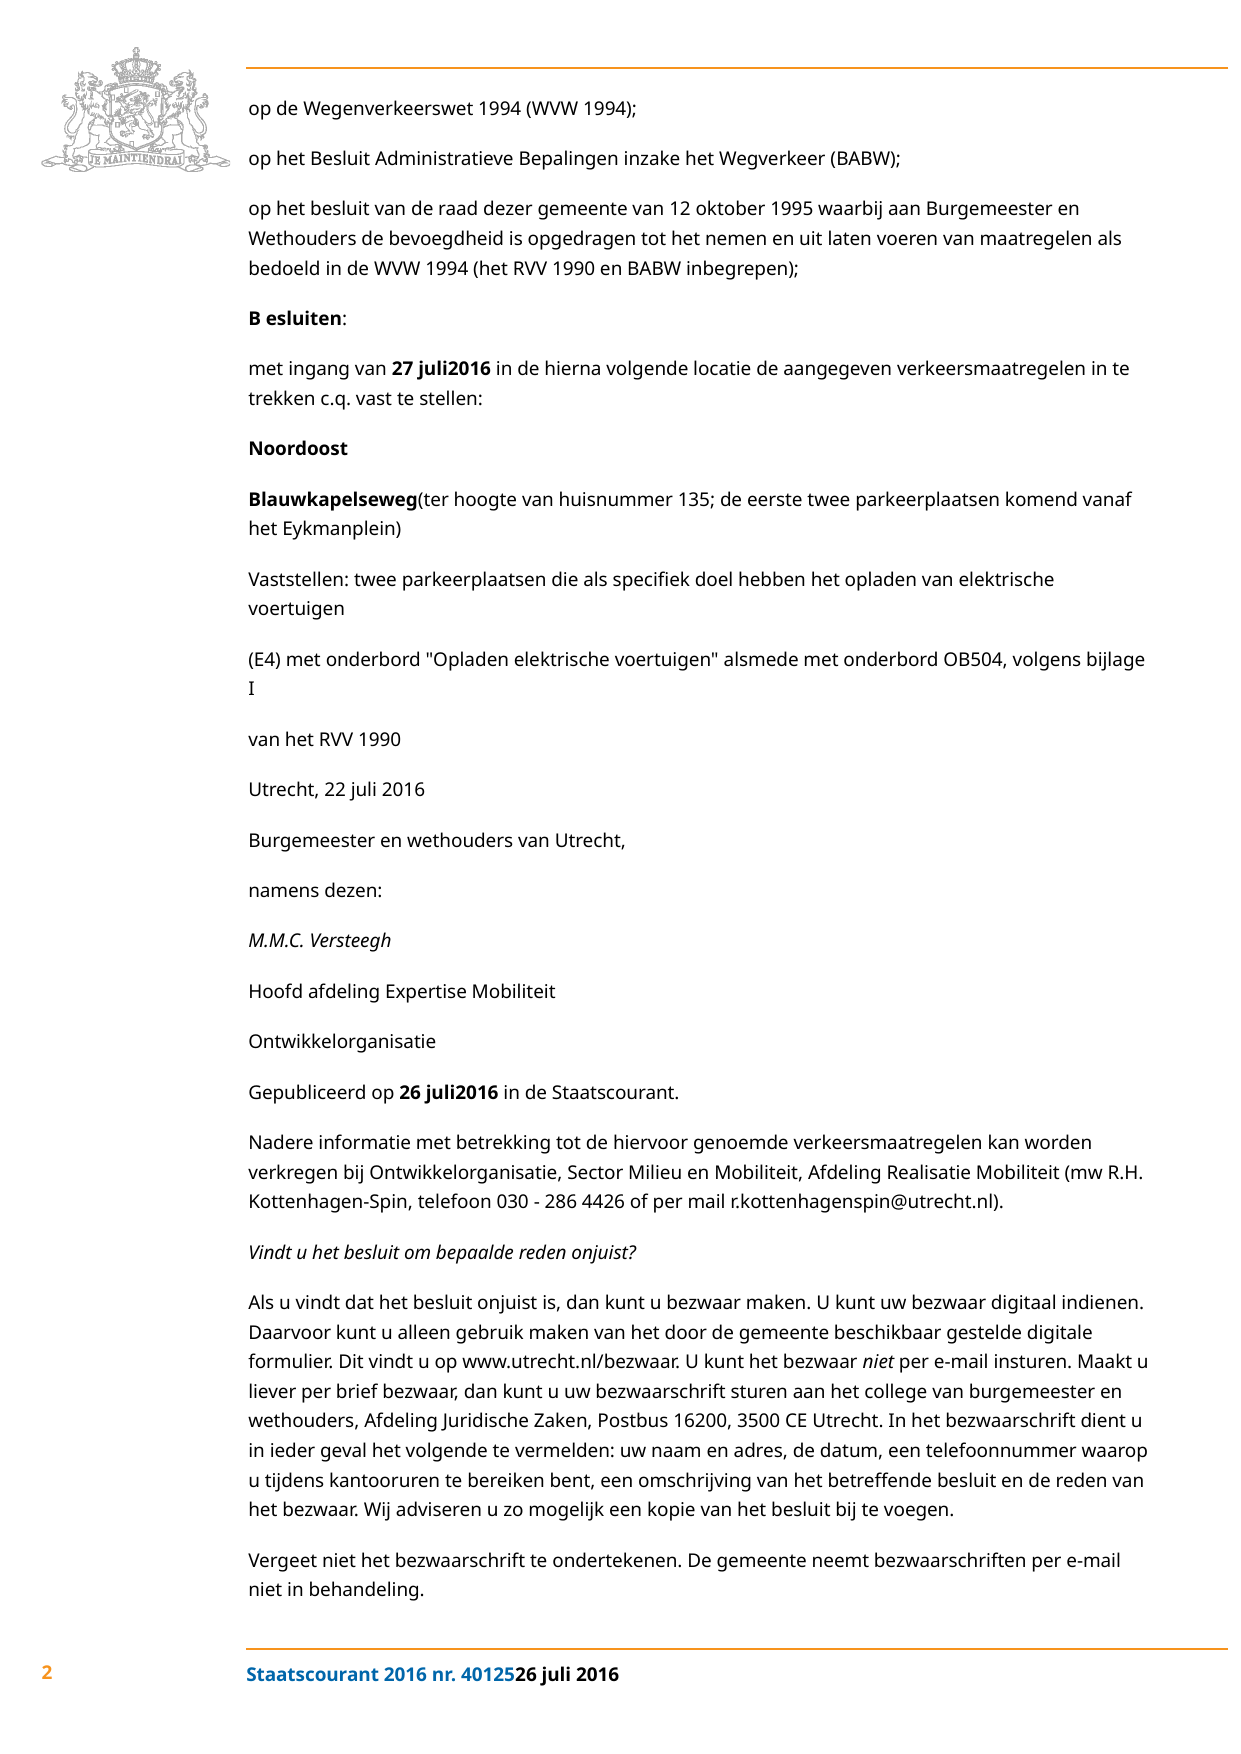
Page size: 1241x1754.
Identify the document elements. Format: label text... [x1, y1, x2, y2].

text namens dezen: [248, 877, 1152, 903]
text op de Wegenverkeerswet 1994 (WVW 1994); [248, 95, 1152, 121]
text Burgemeester en wethouders van Utrecht, [248, 827, 1152, 853]
text Vergeet niet het bezwaarschrift te ondertekenen. De gemeente neemt bezwaarschriften per e-mail niet in behandeling. [248, 1547, 1152, 1602]
text M.M.C. Versteegh [248, 928, 1152, 953]
text op het besluit van de raad dezer gemeente van 12 oktober 1995 waarbij aan Burgemeester en Wethouders de bevoegdheid is opgedragen tot het nemen en uit laten voeren van maatregelen als bedoeld in de WVW 1994 (het RVV 1990 en BABW inbegrepen); [248, 196, 1152, 281]
text Blauwkapelseweg(ter hoogte van huisnummer 135; de eerste twee parkeerplaatsen komend vanaf het Eykmanplein) [248, 486, 1152, 541]
text Hoofd afdeling Expertise Mobiliteit [248, 978, 1152, 1004]
text (E4) met onderbord "Opladen elektrische voertuigen" alsmede met onderbord OB504, volgens bijlage I [248, 646, 1152, 701]
text Vindt u het besluit om bepaalde reden onjuist? [248, 1239, 1152, 1265]
text Noordoost [248, 436, 1152, 461]
text B esluiten: [248, 305, 1152, 331]
text Als u vindt dat het besluit onjuist is, dan kunt u bezwaar maken. U kunt uw bezwaar digitaal indienen. Daarvoor kunt u alleen gebruik maken van het door de gemeente beschikbaar gestelde digitale formulier. Dit vindt u op www.utrecht.nl/bezwaar. U kunt het bezwaar niet per e-mail insturen. Maakt u liever per brief bezwaar, dan kunt u uw bezwaarschrift sturen aan het college van burgemeester en wethouders, Afdeling Juridische Zaken, Postbus 16200, 3500 CE Utrecht. In het bezwaarschrift dient u in ieder geval het volgende te vermelden: uw naam en adres, de datum, een telefoonnummer waarop u tijdens kantooruren te bereiken bent, een omschrijving van het betreffende besluit en de reden van het bezwaar. Wij adviseren u zo mogelijk een kopie van het besluit bij te voegen. [248, 1289, 1152, 1522]
text Nadere informatie met betrekking tot de hiervoor genoemde verkeersmaatregelen kan worden verkregen bij Ontwikkelorganisatie, Sector Milieu en Mobiliteit, Afdeling Realisatie Mobiliteit (mw R.H. Kottenhagen-Spin, telefoon 030 - 286 4426 of per mail r.kottenhagenspin@utrecht.nl). [248, 1129, 1152, 1214]
text met ingang van 27 juli2016 in de hierna volgende locatie de aangegeven verkeersmaatregelen in te trekken c.q. vast te stellen: [248, 356, 1152, 411]
text van het RVV 1990 [248, 726, 1152, 752]
text Gepubliceerd op 26 juli2016 in de Staatscourant. [248, 1079, 1152, 1105]
text op het Besluit Administratieve Bepalingen inzake het Wegverkeer (BABW); [248, 145, 1152, 171]
text Utrecht, 22 juli 2016 [248, 776, 1152, 802]
text Vaststellen: twee parkeerplaatsen die als specifiek doel hebben het opladen van elektrische voertuigen [248, 566, 1152, 621]
text Ontwikkelorganisatie [248, 1028, 1152, 1054]
picture [41, 47, 231, 172]
